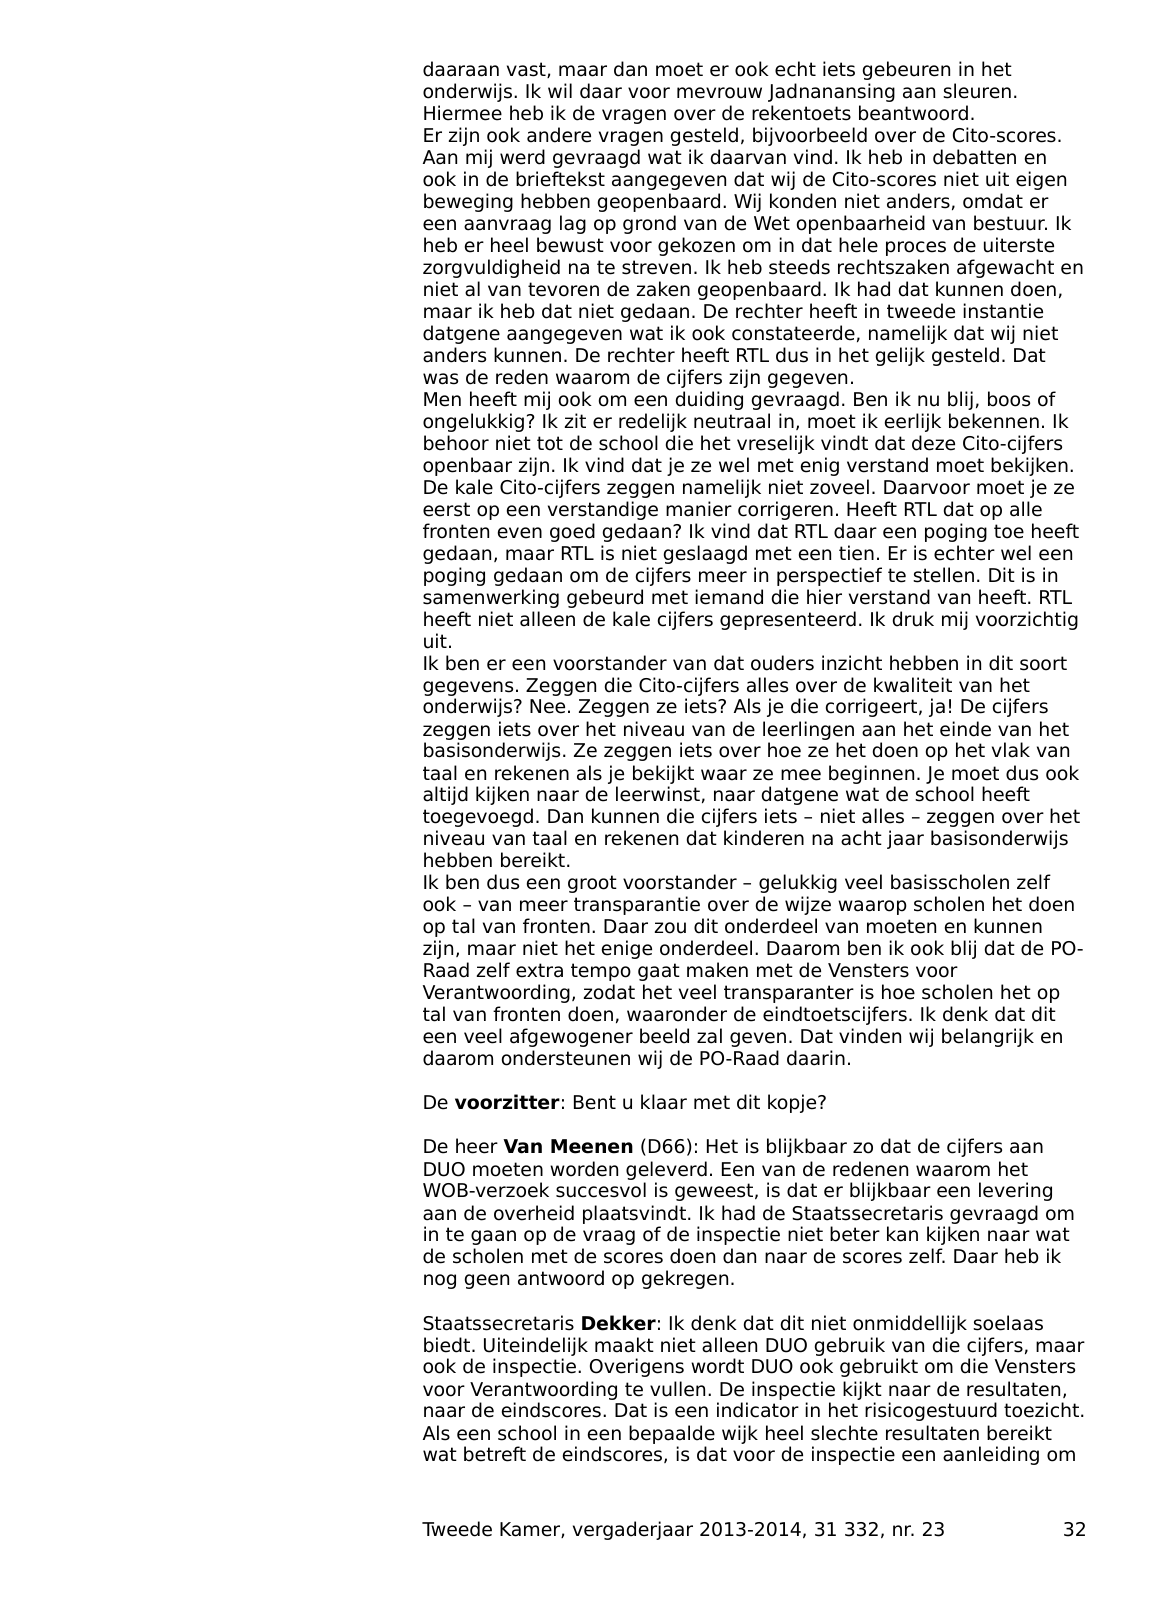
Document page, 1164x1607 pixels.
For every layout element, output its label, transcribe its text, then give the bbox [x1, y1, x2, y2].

text Er zijn ook andere vragen gesteld, bijvoorbeeld over de Cito-scores. Aan mij werd gevraagd wat ik daarvan vind. Ik heb in debatten en ook in de brieftekst aangegeven dat wij de Cito-scores niet uit eigen beweging hebben geopenbaard. Wij konden niet anders, omdat er een aanvraag lag op grond van de Wet openbaarheid van bestuur. Ik heb er heel bewust voor gekozen om in dat hele proces de uiterste zorgvuldigheid na te streven. Ik heb steeds rechtszaken afgewacht en niet al van tevoren de zaken geopenbaard. Ik had dat kunnen doen, maar ik heb dat niet gedaan. De rechter heeft in tweede instantie datgene aangegeven wat ik ook constateerde, namelijk dat wij niet anders kunnen. De rechter heeft RTL dus in het gelijk gesteld. Dat was de reden waarom de cijfers zijn gegeven. [422, 125, 1087, 389]
text Ik ben er een voorstander van dat ouders inzicht hebben in dit soort gegevens. Zeggen die Cito-cijfers alles over de kwaliteit van het onderwijs? Nee. Zeggen ze iets? Als je die corrigeert, ja! De cijfers zeggen iets over het niveau van de leerlingen aan het einde van het basisonderwijs. Ze zeggen iets over hoe ze het doen op het vlak van taal en rekenen als je bekijkt waar ze mee beginnen. Je moet dus ook altijd kijken naar de leerwinst, naar datgene wat de school heeft toegevoegd. Dan kunnen die cijfers iets – niet alles – zeggen over het niveau van taal en rekenen dat kinderen na acht jaar basisonderwijs hebben bereikt. [422, 652, 1087, 872]
text De voorzitter: Bent u klaar met dit kopje? [422, 1092, 1087, 1114]
text Staatssecretaris Dekker: Ik denk dat dit niet onmiddellijk soelaas biedt. Uiteindelijk maakt niet alleen DUO gebruik van die cijfers, maar ook de inspectie. Overigens wordt DUO ook gebruikt om die Vensters voor Verantwoording te vullen. De inspectie kijkt naar de resultaten, naar de eindscores. Dat is een indicator in het risicogestuurd toezicht. Als een school in een bepaalde wijk heel slechte resultaten bereikt wat betreft de eindscores, is dat voor de inspectie een aanleiding om [422, 1312, 1087, 1466]
text Men heeft mij ook om een duiding gevraagd. Ben ik nu blij, boos of ongelukkig? Ik zit er redelijk neutraal in, moet ik eerlijk bekennen. Ik behoor niet tot de school die het vreselijk vindt dat deze Cito-cijfers openbaar zijn. Ik vind dat je ze wel met enig verstand moet bekijken. De kale Cito-cijfers zeggen namelijk niet zoveel. Daarvoor moet je ze eerst op een verstandige manier corrigeren. Heeft RTL dat op alle fronten even goed gedaan? Ik vind dat RTL daar een poging toe heeft gedaan, maar RTL is niet geslaagd met een tien. Er is echter wel een poging gedaan om de cijfers meer in perspectief te stellen. Dit is in samenwerking gebeurd met iemand die hier verstand van heeft. RTL heeft niet alleen de kale cijfers gepresenteerd. Ik druk mij voorzichtig uit. [422, 389, 1087, 652]
text Ik ben dus een groot voorstander – gelukkig veel basisscholen zelf ook – van meer transparantie over de wijze waarop scholen het doen op tal van fronten. Daar zou dit onderdeel van moeten en kunnen zijn, maar niet het enige onderdeel. Daarom ben ik ook blij dat de PO-Raad zelf extra tempo gaat maken met de Vensters voor Verantwoording, zodat het veel transparanter is hoe scholen het op tal van fronten doen, waaronder de eindtoetscijfers. Ik denk dat dit een veel afgewogener beeld zal geven. Dat vinden wij belangrijk en daarom ondersteunen wij de PO-Raad daarin. [422, 872, 1087, 1070]
text De heer Van Meenen (D66): Het is blijkbaar zo dat de cijfers aan DUO moeten worden geleverd. Een van de redenen waarom het WOB-verzoek succesvol is geweest, is dat er blijkbaar een levering aan de overheid plaatsvindt. Ik had de Staatssecretaris gevraagd om in te gaan op de vraag of de inspectie niet beter kan kijken naar wat de scholen met de scores doen dan naar de scores zelf. Daar heb ik nog geen antwoord op gekregen. [422, 1136, 1087, 1290]
text daaraan vast, maar dan moet er ook echt iets gebeuren in het onderwijs. Ik wil daar voor mevrouw Jadnanansing aan sleuren. Hiermee heb ik de vragen over de rekentoets beantwoord. [422, 59, 1087, 125]
